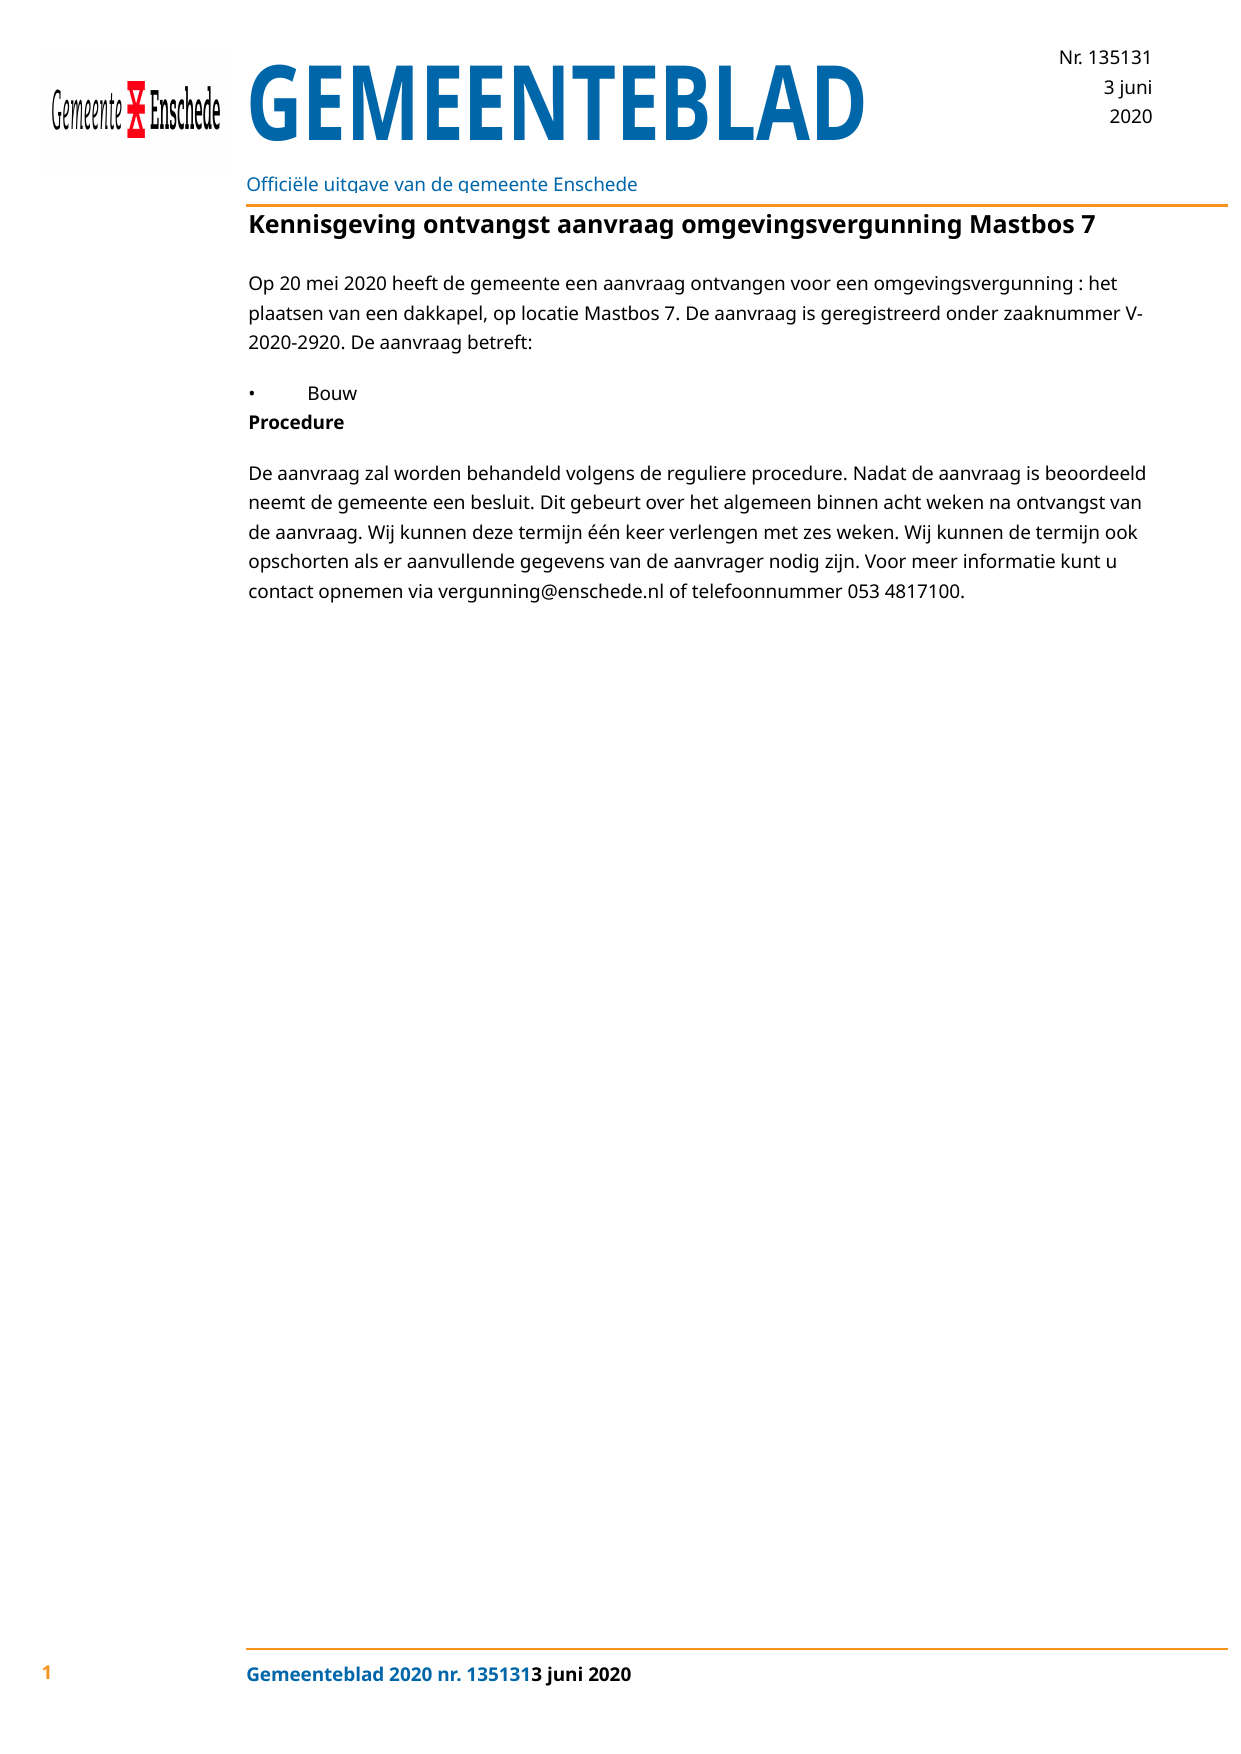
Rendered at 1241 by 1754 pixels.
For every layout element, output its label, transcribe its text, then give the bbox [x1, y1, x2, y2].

picture [41, 47, 231, 172]
text De aanvraag zal worden behandeld volgens de reguliere procedure. Nadat de aanvraag is beoordeeld neemt de gemeente een besluit. Dit gebeurt over het algemeen binnen acht weken na ontvangst van de aanvraag. Wij kunnen deze termijn één keer verlengen met zes weken. Wij kunnen de termijn ook opschorten als er aanvullende gegevens van de aanvrager nodig zijn. Voor meer informatie kunt u contact opnemen via vergunning@enschede.nl of telefoonnummer 053 4817100. [248, 460, 1152, 604]
text Kennisgeving ontvangst aanvraag omgevingsvergunning Mastbos 7 [248, 207, 1152, 241]
list Bouw [248, 380, 1152, 406]
text Op 20 mei 2020 heeft de gemeente een aanvraag ontvangen voor een omgevingsvergunning : het plaatsen van een dakkapel, op locatie Mastbos 7. De aanvraag is geregistreerd onder zaaknummer V-2020-2920. De aanvraag betreft: [248, 270, 1152, 355]
text Procedure [248, 409, 1152, 435]
